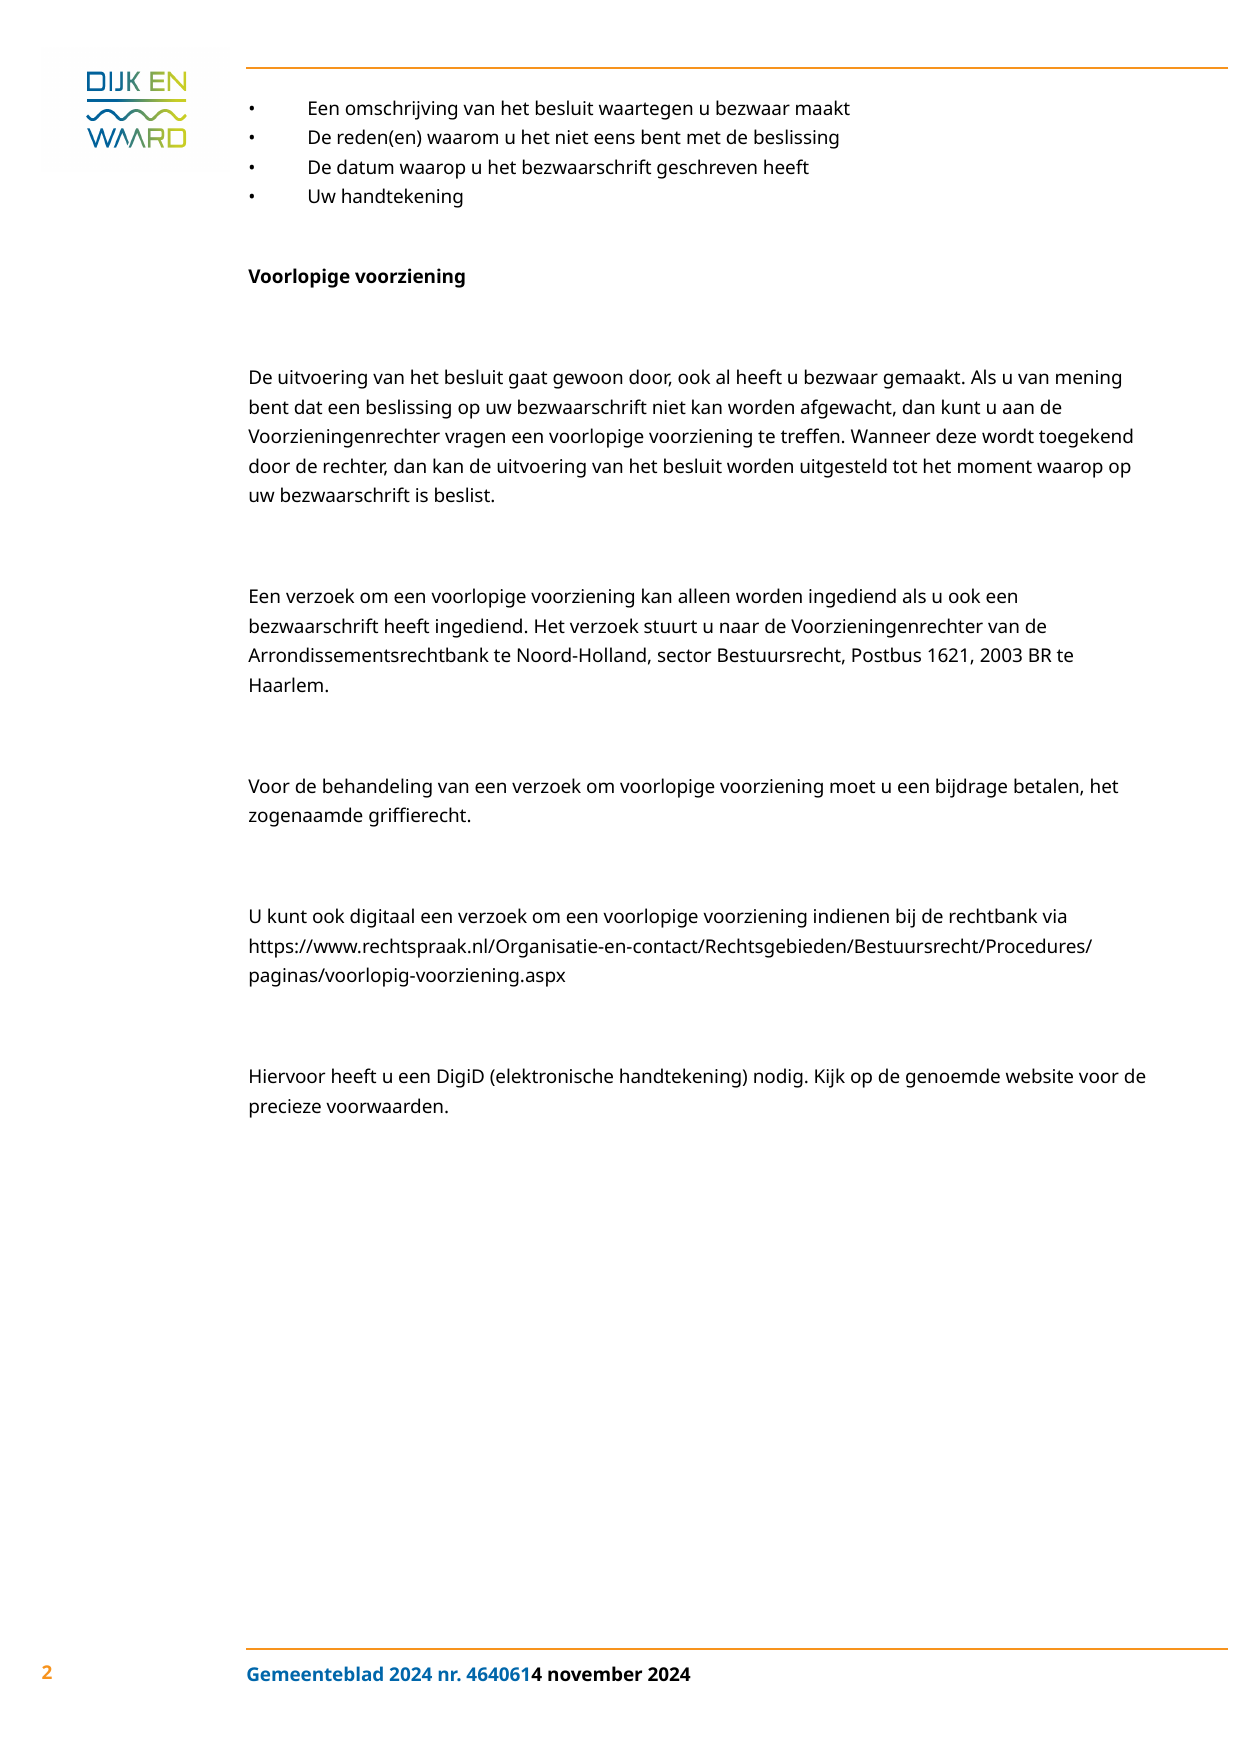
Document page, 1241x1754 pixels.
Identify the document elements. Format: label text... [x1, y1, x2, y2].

text De uitvoering van het besluit gaat gewoon door, ook al heeft u bezwaar gemaakt. Als u van mening bent dat een beslissing op uw bezwaarschrift niet kan worden afgewacht, dan kunt u aan de Voorzieningenrechter vragen een voorlopige voorziening te treffen. Wanneer deze wordt toegekend door de rechter, dan kan de uitvoering van het besluit worden uitgesteld tot het moment waarop op uw bezwaarschrift is beslist. [248, 364, 1152, 508]
text Hiervoor heeft u een DigiD (elektronische handtekening) nodig. Kijk op de genoemde website voor de precieze voorwaarden. [248, 1063, 1152, 1119]
text Een verzoek om een voorlopige voorziening kan alleen worden ingediend als u ook een bezwaarschrift heeft ingediend. Het verzoek stuurt u naar de Voorzieningenrechter van de Arrondissementsrechtbank te Noord-Holland, sector Bestuursrecht, Postbus 1621, 2003 BR te Haarlem. [248, 583, 1152, 698]
list De reden(en) waarom u het niet eens bent met de beslissing [248, 124, 1152, 150]
list Een omschrijving van het besluit waartegen u bezwaar maakt [248, 95, 1152, 121]
picture [41, 47, 231, 172]
list De datum waarop u het bezwaarschrift geschreven heeft [248, 154, 1152, 180]
text U kunt ook digitaal een verzoek om een voorlopige voorziening indienen bij de rechtbank via https://www.rechtspraak.nl/Organisatie-en-contact/Rechtsgebieden/Bestuursrecht/Procedures/paginas/voorlopig-voorziening.aspx [248, 903, 1152, 988]
list Uw handtekening [248, 183, 1152, 209]
text Voorlopige voorziening [248, 263, 1152, 289]
text Voor de behandeling van een verzoek om voorlopige voorziening moet u een bijdrage betalen, het zogenaamde griffierecht. [248, 773, 1152, 828]
